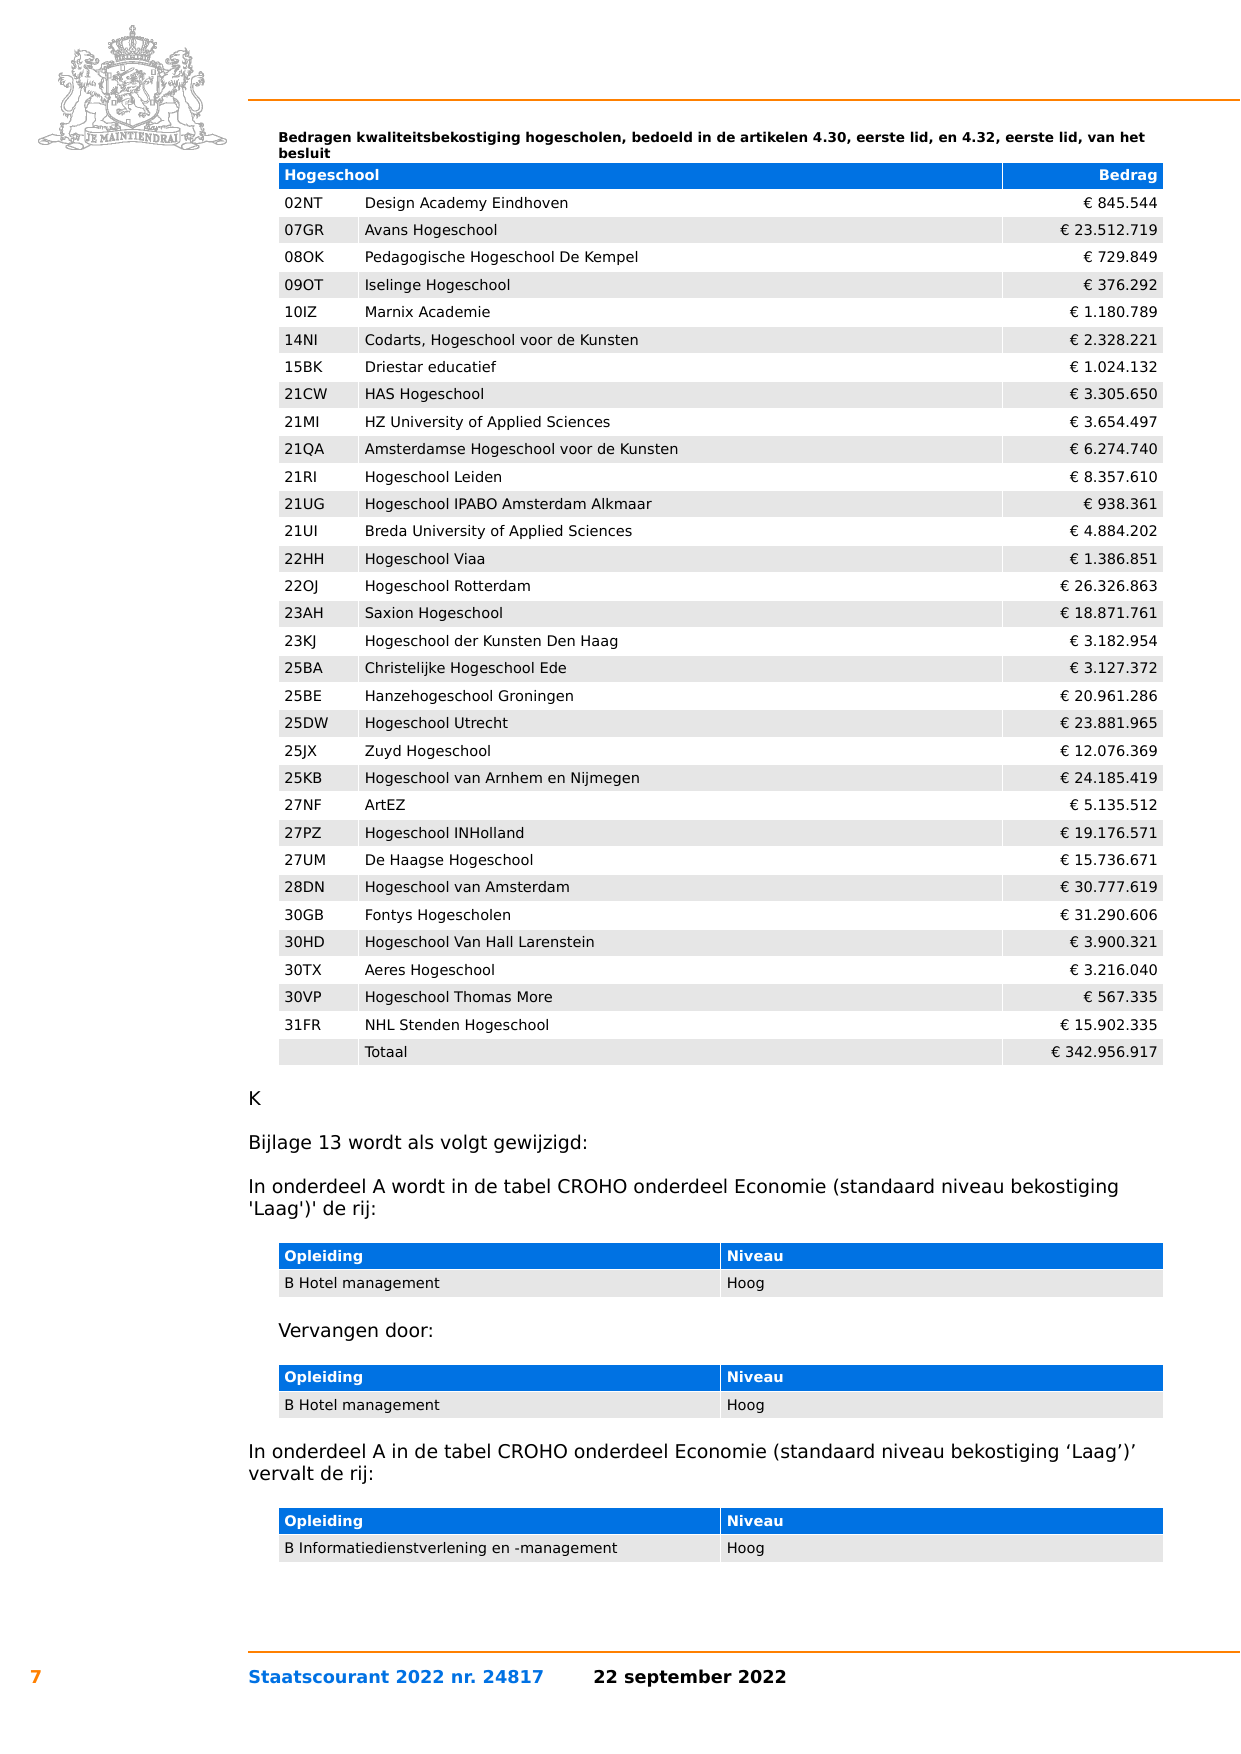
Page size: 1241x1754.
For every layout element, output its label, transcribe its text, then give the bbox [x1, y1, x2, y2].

table_cell € 567.335 [1003, 984, 1163, 1011]
table_cell 10IZ [279, 299, 358, 326]
table_cell Totaal [359, 1039, 1002, 1065]
table_cell HAS Hogeschool [359, 382, 1002, 408]
table_cell HZ University of Applied Sciences [359, 409, 1002, 435]
table_cell 27PZ [279, 820, 358, 846]
table_cell 30TX [279, 957, 358, 983]
table_cell € 2.328.221 [1003, 327, 1163, 353]
table_cell 30HD [279, 930, 358, 956]
table_cell 21UG [279, 491, 358, 517]
table_cell B Hotel management [279, 1270, 720, 1297]
table_cell 27NF [279, 793, 358, 819]
table_cell € 3.305.650 [1003, 382, 1163, 408]
table_cell Bedrag [1003, 163, 1163, 189]
table_cell Hogeschool Thomas More [359, 984, 1002, 1011]
table_cell 23AH [279, 601, 358, 627]
table_cell 07GR [279, 217, 358, 243]
table_cell 22HH [279, 546, 358, 572]
table_cell 25DW [279, 710, 358, 737]
table_cell Codarts, Hogeschool voor de Kunsten [359, 327, 1002, 353]
table_cell NHL Stenden Hogeschool [359, 1012, 1002, 1038]
table_header Niveau [721, 1243, 1163, 1269]
table_cell 21CW [279, 382, 358, 408]
table_cell Hogeschool INHolland [359, 820, 1002, 846]
table_cell 25BA [279, 656, 358, 682]
table_cell € 1.386.851 [1003, 546, 1163, 572]
table_cell 15BK [279, 354, 358, 381]
table_cell De Haagse Hogeschool [359, 847, 1002, 874]
table_cell 25KB [279, 765, 358, 791]
text K [248, 1088, 1163, 1110]
table_cell € 3.216.040 [1003, 957, 1163, 983]
table_cell 25JX [279, 738, 358, 764]
table_cell € 342.956.917 [1003, 1039, 1163, 1065]
table_cell 31FR [279, 1012, 358, 1038]
table_cell ArtEZ [359, 793, 1002, 819]
table_cell Hogeschool Utrecht [359, 710, 1002, 737]
table_cell € 3.127.372 [1003, 656, 1163, 682]
table_cell Saxion Hogeschool [359, 601, 1002, 627]
table_cell Hoog [721, 1535, 1163, 1562]
table_cell Hogeschool der Kunsten Den Haag [359, 628, 1002, 654]
table_cell Hanzehogeschool Groningen [359, 683, 1002, 709]
table_header Opleiding [279, 1508, 720, 1534]
table_cell 08OK [279, 245, 358, 271]
text In onderdeel A wordt in de tabel CROHO onderdeel Economie (standaard niveau bekostiging 'Laag')' de rij: [248, 1176, 1163, 1220]
table_cell € 30.777.619 [1003, 875, 1163, 901]
table_cell Fontys Hogescholen [359, 902, 1002, 928]
table_cell Design Academy Eindhoven [359, 190, 1002, 216]
table_cell € 729.849 [1003, 245, 1163, 271]
table_header Opleiding [279, 1243, 720, 1269]
table_cell € 20.961.286 [1003, 683, 1163, 709]
table_header Opleiding [279, 1365, 720, 1391]
table_cell Hoog [721, 1270, 1163, 1297]
table_header Niveau [721, 1365, 1163, 1391]
table_header Niveau [721, 1508, 1163, 1534]
table_cell 30VP [279, 984, 358, 1011]
table_cell Marnix Academie [359, 299, 1002, 326]
table_cell Hogeschool Leiden [359, 464, 1002, 490]
table_cell 02NT [279, 190, 358, 216]
table_cell € 23.881.965 [1003, 710, 1163, 737]
table_cell Hogeschool van Amsterdam [359, 875, 1002, 901]
table_cell € 845.544 [1003, 190, 1163, 216]
table_cell € 12.076.369 [1003, 738, 1163, 764]
table_cell € 3.654.497 [1003, 409, 1163, 435]
table_cell Breda University of Applied Sciences [359, 519, 1002, 545]
table_cell 27UM [279, 847, 358, 874]
table_cell 21RI [279, 464, 358, 490]
table_cell € 23.512.719 [1003, 217, 1163, 243]
table_cell € 4.884.202 [1003, 519, 1163, 545]
table_cell € 19.176.571 [1003, 820, 1163, 846]
text In onderdeel A in de tabel CROHO onderdeel Economie (standaard niveau bekostiging ‘Laag’)’ vervalt de rij: [248, 1441, 1163, 1485]
table_cell 14NI [279, 327, 358, 353]
table_cell € 3.182.954 [1003, 628, 1163, 654]
table_cell € 26.326.863 [1003, 573, 1163, 600]
table_cell Christelijke Hogeschool Ede [359, 656, 1002, 682]
table_cell [279, 1039, 358, 1065]
table_cell Hogeschool Viaa [359, 546, 1002, 572]
table_cell Amsterdamse Hogeschool voor de Kunsten [359, 436, 1002, 463]
table_cell € 6.274.740 [1003, 436, 1163, 463]
table_cell Zuyd Hogeschool [359, 738, 1002, 764]
table_cell Hogeschool Rotterdam [359, 573, 1002, 600]
table_cell Iselinge Hogeschool [359, 272, 1002, 298]
table_cell € 938.361 [1003, 491, 1163, 517]
table_cell € 376.292 [1003, 272, 1163, 298]
table_cell 30GB [279, 902, 358, 928]
table_cell Hoog [721, 1392, 1163, 1418]
table_cell € 15.736.671 [1003, 847, 1163, 874]
table_cell Hogeschool Van Hall Larenstein [359, 930, 1002, 956]
table_cell Aeres Hogeschool [359, 957, 1002, 983]
table_cell € 5.135.512 [1003, 793, 1163, 819]
table_cell € 15.902.335 [1003, 1012, 1163, 1038]
table_cell Driestar educatief [359, 354, 1002, 381]
table_cell 21QA [279, 436, 358, 463]
table_cell € 1.024.132 [1003, 354, 1163, 381]
table_cell € 3.900.321 [1003, 930, 1163, 956]
table_cell 25BE [279, 683, 358, 709]
table_cell 23KJ [279, 628, 358, 654]
table_cell € 31.290.606 [1003, 902, 1163, 928]
table_cell B Hotel management [279, 1392, 720, 1418]
table_cell 28DN [279, 875, 358, 901]
table_cell Hogeschool [279, 163, 1002, 189]
table_cell 21UI [279, 519, 358, 545]
table_header Bedragen kwaliteitsbekostiging hogescholen, bedoeld in de artikelen 4.30, eerste lid, en 4.32, eerste lid, van het besluit [278, 130, 1163, 161]
table_cell Hogeschool van Arnhem en Nijmegen [359, 765, 1002, 791]
table_cell 09OT [279, 272, 358, 298]
table_cell € 18.871.761 [1003, 601, 1163, 627]
table_cell € 24.185.419 [1003, 765, 1163, 791]
table_cell Pedagogische Hogeschool De Kempel [359, 245, 1002, 271]
table_cell B Informatiedienstverlening en -management [279, 1535, 720, 1562]
text Bijlage 13 wordt als volgt gewijzigd: [248, 1132, 1163, 1154]
table_cell Hogeschool IPABO Amsterdam Alkmaar [359, 491, 1002, 517]
picture [38, 25, 227, 150]
table_cell € 1.180.789 [1003, 299, 1163, 326]
table_cell Avans Hogeschool [359, 217, 1002, 243]
table_cell € 8.357.610 [1003, 464, 1163, 490]
table_cell 22OJ [279, 573, 358, 600]
table_cell 21MI [279, 409, 358, 435]
text Vervangen door: [278, 1319, 1163, 1342]
